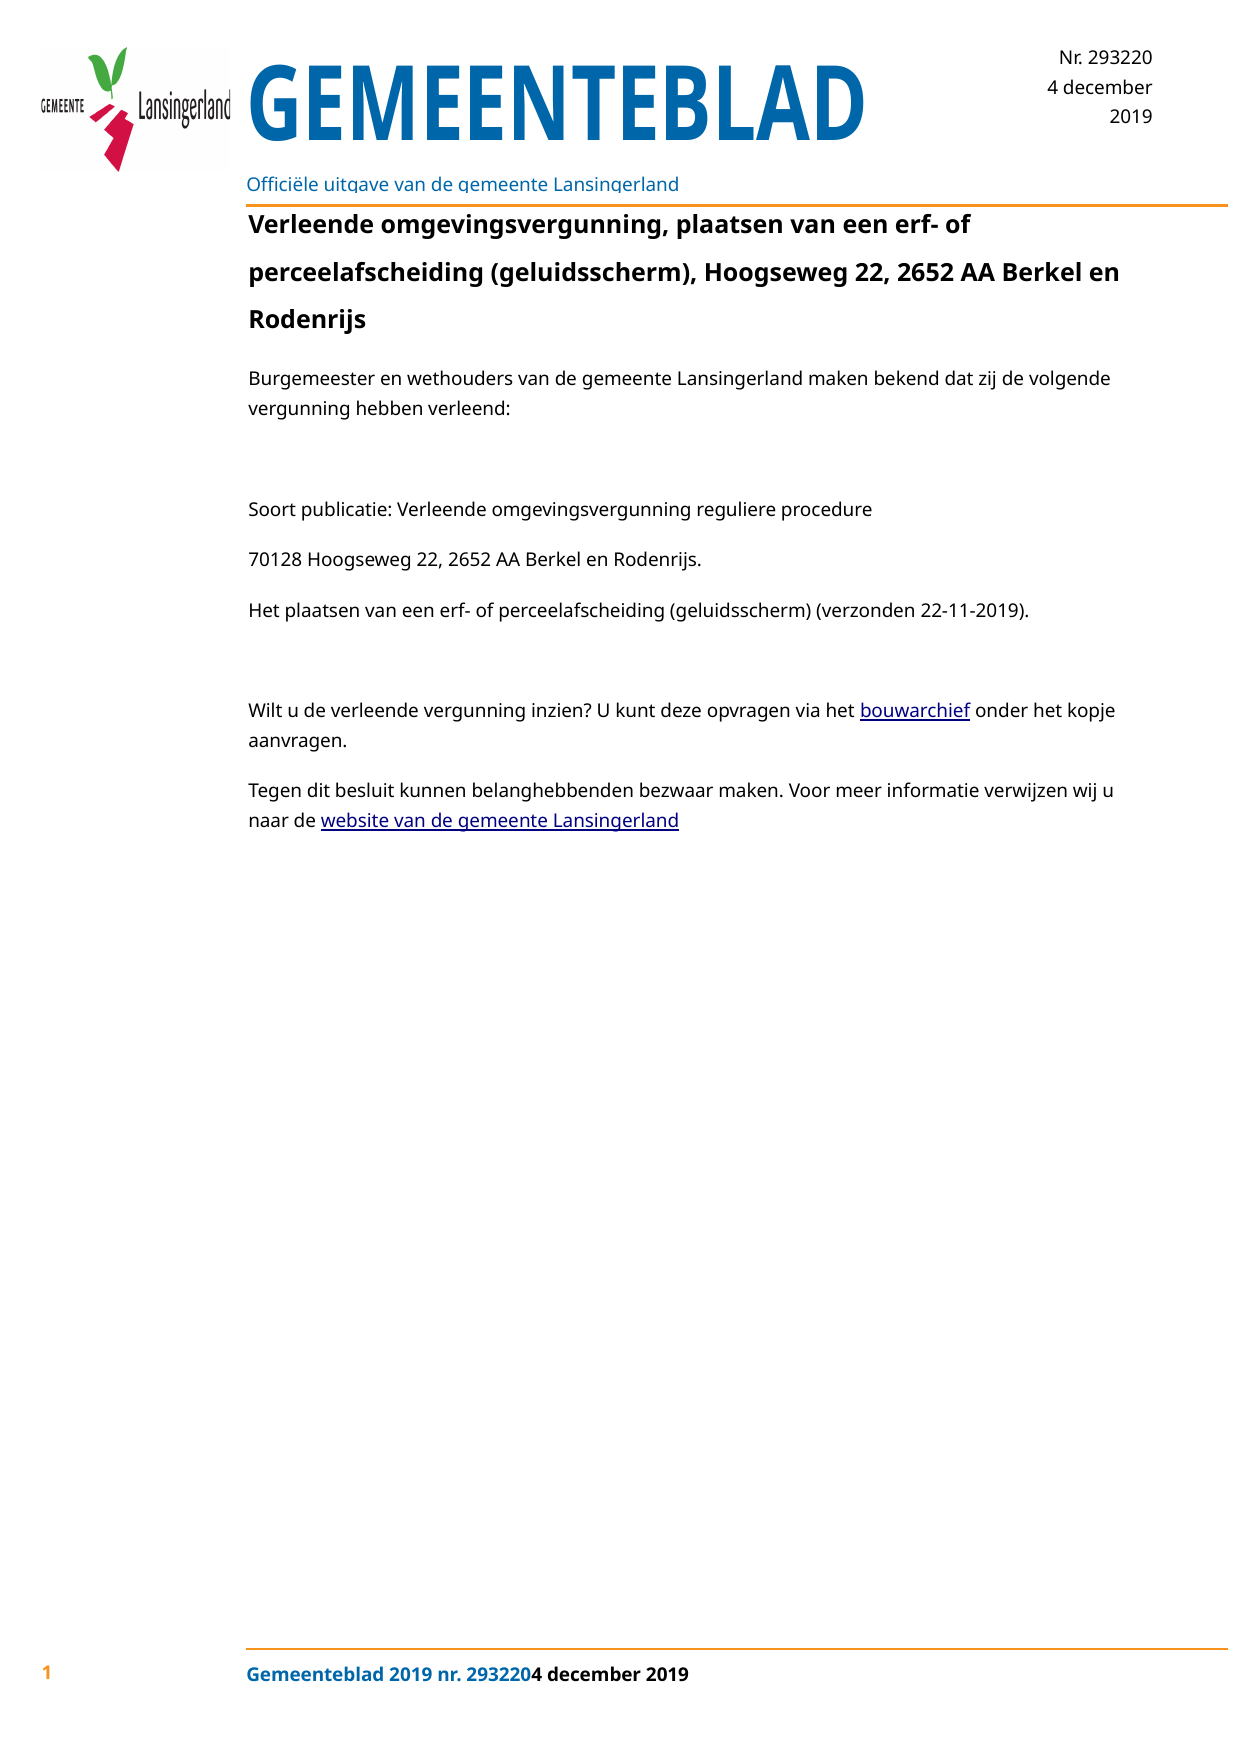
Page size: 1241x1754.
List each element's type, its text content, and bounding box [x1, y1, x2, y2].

text 70128 Hoogseweg 22, 2652 AA Berkel en Rodenrijs. [248, 546, 1152, 572]
text Tegen dit besluit kunnen belanghebbenden bezwaar maken. Voor meer informatie verwijzen wij u naar de website van de gemeente Lansingerland [248, 778, 1152, 833]
text Burgemeester en wethouders van de gemeente Lansingerland maken bekend dat zij de volgende vergunning hebben verleend: [248, 366, 1152, 421]
text Het plaatsen van een erf- of perceelafscheiding (geluidsscherm) (verzonden 22-11-2019). [248, 597, 1152, 622]
picture [41, 47, 231, 172]
text Wilt u de verleende vergunning inzien? U kunt deze opvragen via het bouwarchief onder het kopje aanvragen. [248, 698, 1152, 753]
text Verleende omgevingsvergunning, plaatsen van een erf- of perceelafscheiding (geluidsscherm), Hoogseweg 22, 2652 AA Berkel en Rodenrijs [248, 207, 1152, 336]
text Soort publicatie: Verleende omgevingsvergunning reguliere procedure [248, 496, 1152, 522]
